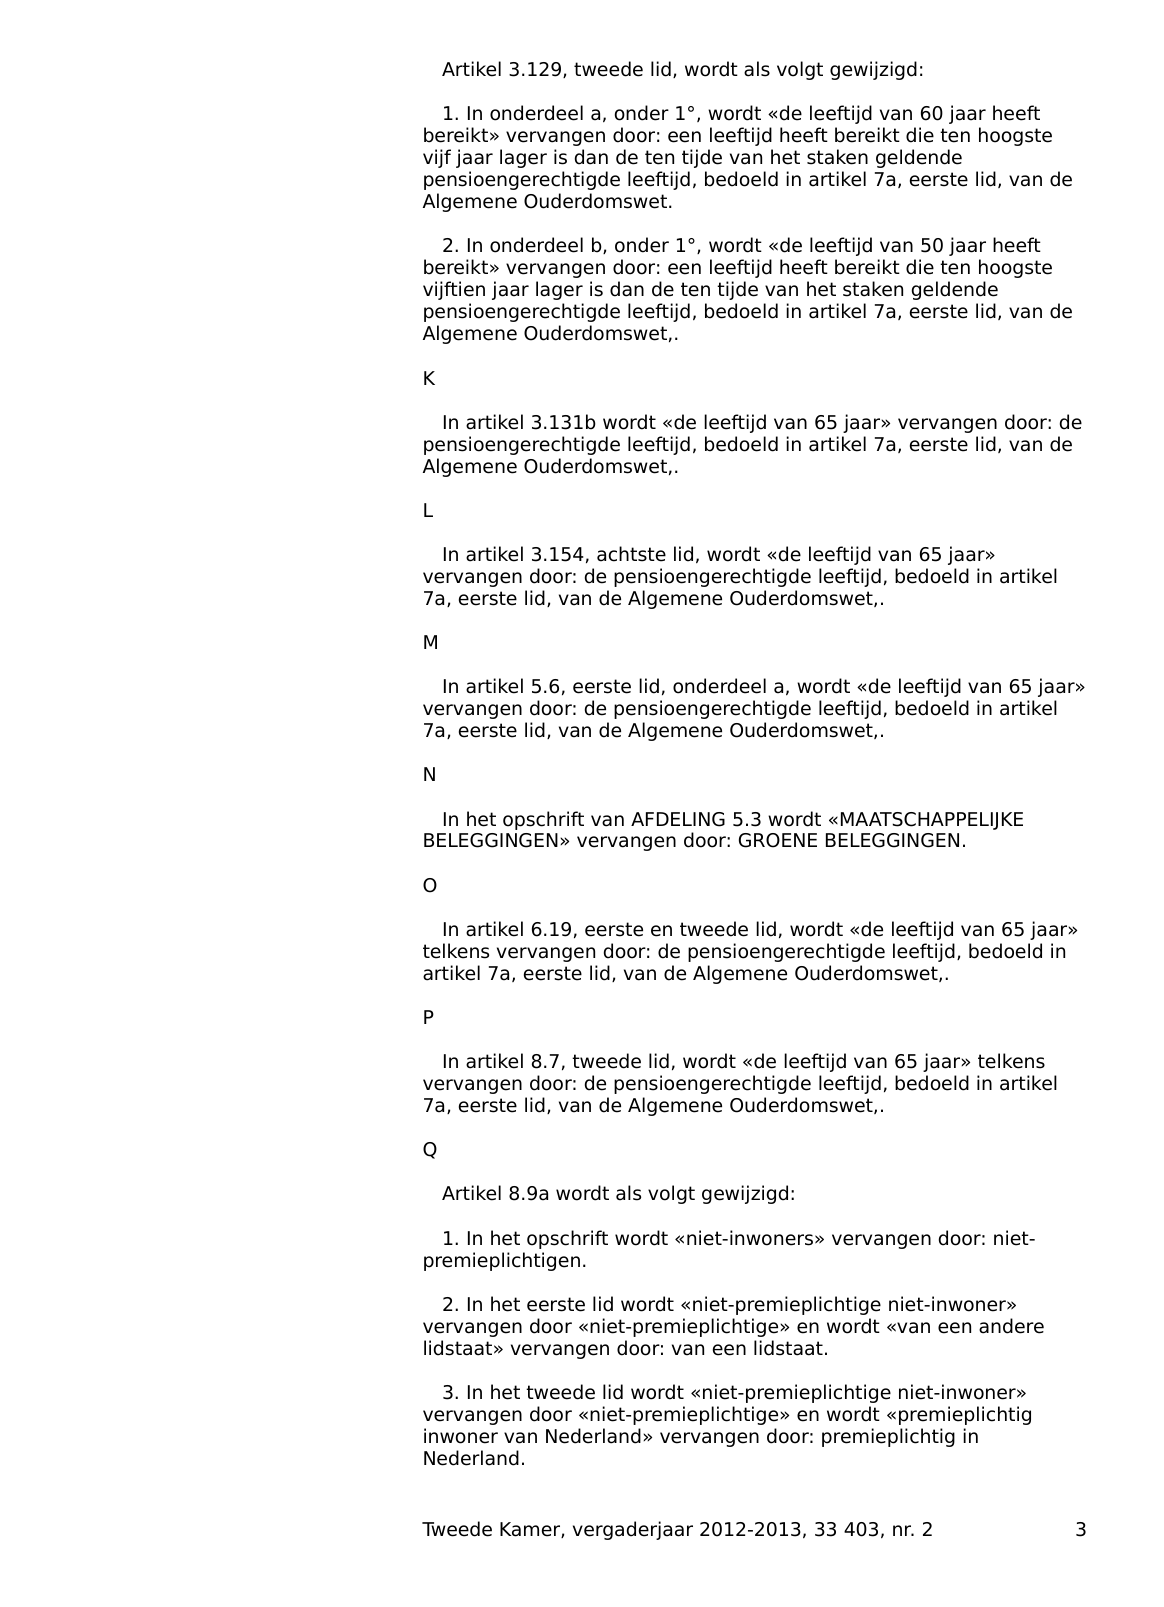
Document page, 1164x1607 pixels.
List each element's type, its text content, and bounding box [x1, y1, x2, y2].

text Artikel 8.9a wordt als volgt gewijzigd: [422, 1183, 1087, 1205]
text 1. In het opschrift wordt «niet-inwoners» vervangen door: niet-premieplichtigen. [422, 1227, 1087, 1271]
text P [422, 1007, 1087, 1029]
text In artikel 5.6, eerste lid, onderdeel a, wordt «de leeftijd van 65 jaar» vervangen door: de pensioengerechtigde leeftijd, bedoeld in artikel 7a, eerste lid, van de Algemene Ouderdomswet,. [422, 676, 1087, 742]
text In het opschrift van AFDELING 5.3 wordt «MAATSCHAPPELIJKE BELEGGINGEN» vervangen door: GROENE BELEGGINGEN. [422, 808, 1087, 852]
text In artikel 3.154, achtste lid, wordt «de leeftijd van 65 jaar» vervangen door: de pensioengerechtigde leeftijd, bedoeld in artikel 7a, eerste lid, van de Algemene Ouderdomswet,. [422, 544, 1087, 610]
text L [422, 500, 1087, 522]
text 1. In onderdeel a, onder 1°, wordt «de leeftijd van 60 jaar heeft bereikt» vervangen door: een leeftijd heeft bereikt die ten hoogste vijf jaar lager is dan de ten tijde van het staken geldende pensioengerechtigde leeftijd, bedoeld in artikel 7a, eerste lid, van de Algemene Ouderdomswet. [422, 103, 1087, 213]
text 3. In het tweede lid wordt «niet-premieplichtige niet-inwoner» vervangen door «niet-premieplichtige» en wordt «premieplichtig inwoner van Nederland» vervangen door: premieplichtig in Nederland. [422, 1382, 1087, 1470]
text 2. In het eerste lid wordt «niet-premieplichtige niet-inwoner» vervangen door «niet-premieplichtige» en wordt «van een andere lidstaat» vervangen door: van een lidstaat. [422, 1294, 1087, 1359]
text In artikel 6.19, eerste en tweede lid, wordt «de leeftijd van 65 jaar» telkens vervangen door: de pensioengerechtigde leeftijd, bedoeld in artikel 7a, eerste lid, van de Algemene Ouderdomswet,. [422, 919, 1087, 985]
text 2. In onderdeel b, onder 1°, wordt «de leeftijd van 50 jaar heeft bereikt» vervangen door: een leeftijd heeft bereikt die ten hoogste vijftien jaar lager is dan de ten tijde van het staken geldende pensioengerechtigde leeftijd, bedoeld in artikel 7a, eerste lid, van de Algemene Ouderdomswet,. [422, 235, 1087, 345]
text In artikel 8.7, tweede lid, wordt «de leeftijd van 65 jaar» telkens vervangen door: de pensioengerechtigde leeftijd, bedoeld in artikel 7a, eerste lid, van de Algemene Ouderdomswet,. [422, 1051, 1087, 1117]
text K [422, 367, 1087, 389]
text O [422, 874, 1087, 897]
text N [422, 764, 1087, 786]
text Artikel 3.129, tweede lid, wordt als volgt gewijzigd: [422, 59, 1087, 81]
text In artikel 3.131b wordt «de leeftijd van 65 jaar» vervangen door: de pensioengerechtigde leeftijd, bedoeld in artikel 7a, eerste lid, van de Algemene Ouderdomswet,. [422, 412, 1087, 477]
text Q [422, 1139, 1087, 1161]
text M [422, 632, 1087, 654]
